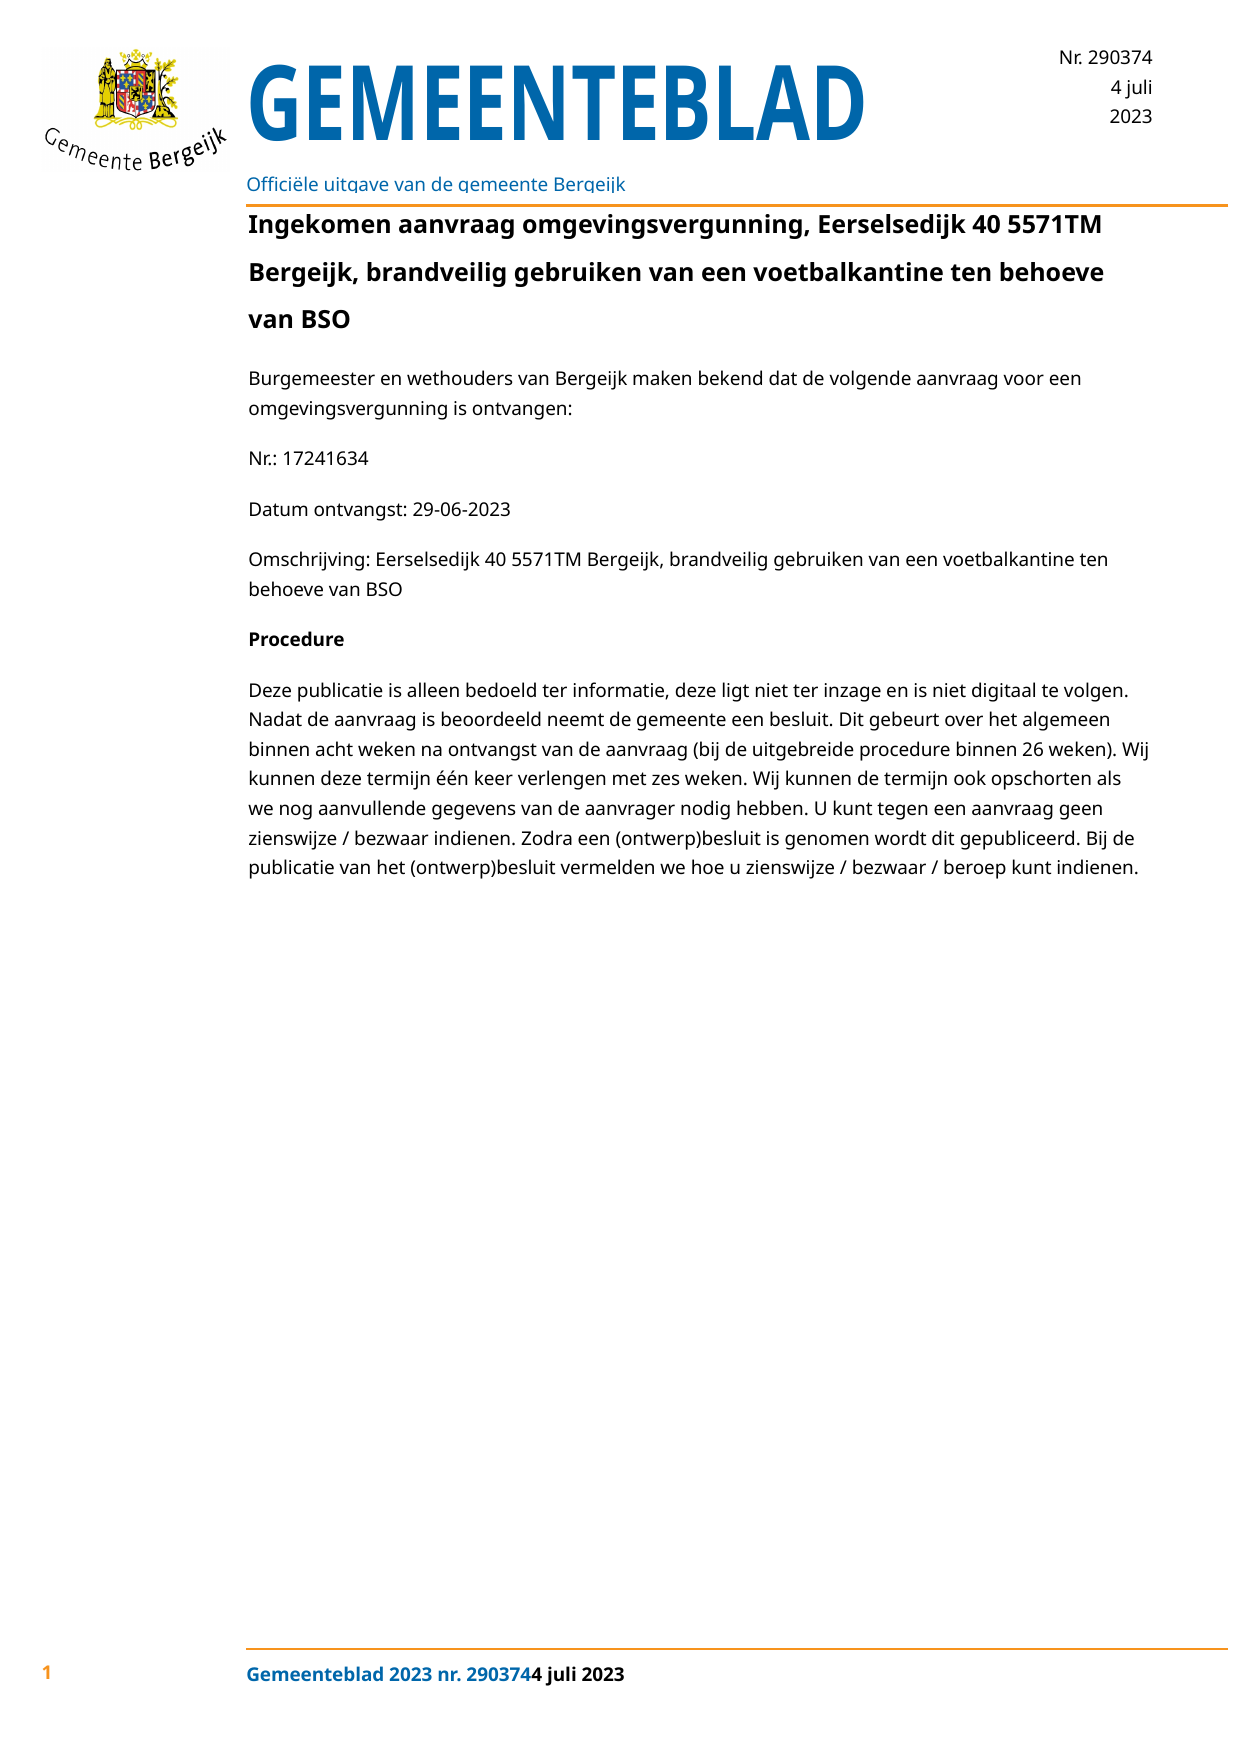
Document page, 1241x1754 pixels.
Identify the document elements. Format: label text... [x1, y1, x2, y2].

picture [41, 47, 231, 172]
text Burgemeester en wethouders van Bergeijk maken bekend dat de volgende aanvraag voor een omgevingsvergunning is ontvangen: [248, 366, 1152, 421]
text Nr.: 17241634 [248, 446, 1152, 471]
text Ingekomen aanvraag omgevingsvergunning, Eerselsedijk 40 5571TM Bergeijk, brandveilig gebruiken van een voetbalkantine ten behoeve van BSO [248, 207, 1152, 336]
text Deze publicatie is alleen bedoeld ter informatie, deze ligt niet ter inzage en is niet digitaal te volgen. Nadat de aanvraag is beoordeeld neemt de gemeente een besluit. Dit gebeurt over het algemeen binnen acht weken na ontvangst van de aanvraag (bij de uitgebreide procedure binnen 26 weken). Wij kunnen deze termijn één keer verlengen met zes weken. Wij kunnen de termijn ook opschorten als we nog aanvullende gegevens van de aanvrager nodig hebben. U kunt tegen een aanvraag geen zienswijze / bezwaar indienen. Zodra een (ontwerp)besluit is genomen wordt dit gepubliceerd. Bij de publicatie van het (ontwerp)besluit vermelden we hoe u zienswijze / bezwaar / beroep kunt indienen. [248, 677, 1152, 880]
text Omschrijving: Eerselsedijk 40 5571TM Bergeijk, brandveilig gebruiken van een voetbalkantine ten behoeve van BSO [248, 546, 1152, 602]
text Procedure [248, 626, 1152, 652]
text Datum ontvangst: 29-06-2023 [248, 496, 1152, 522]
